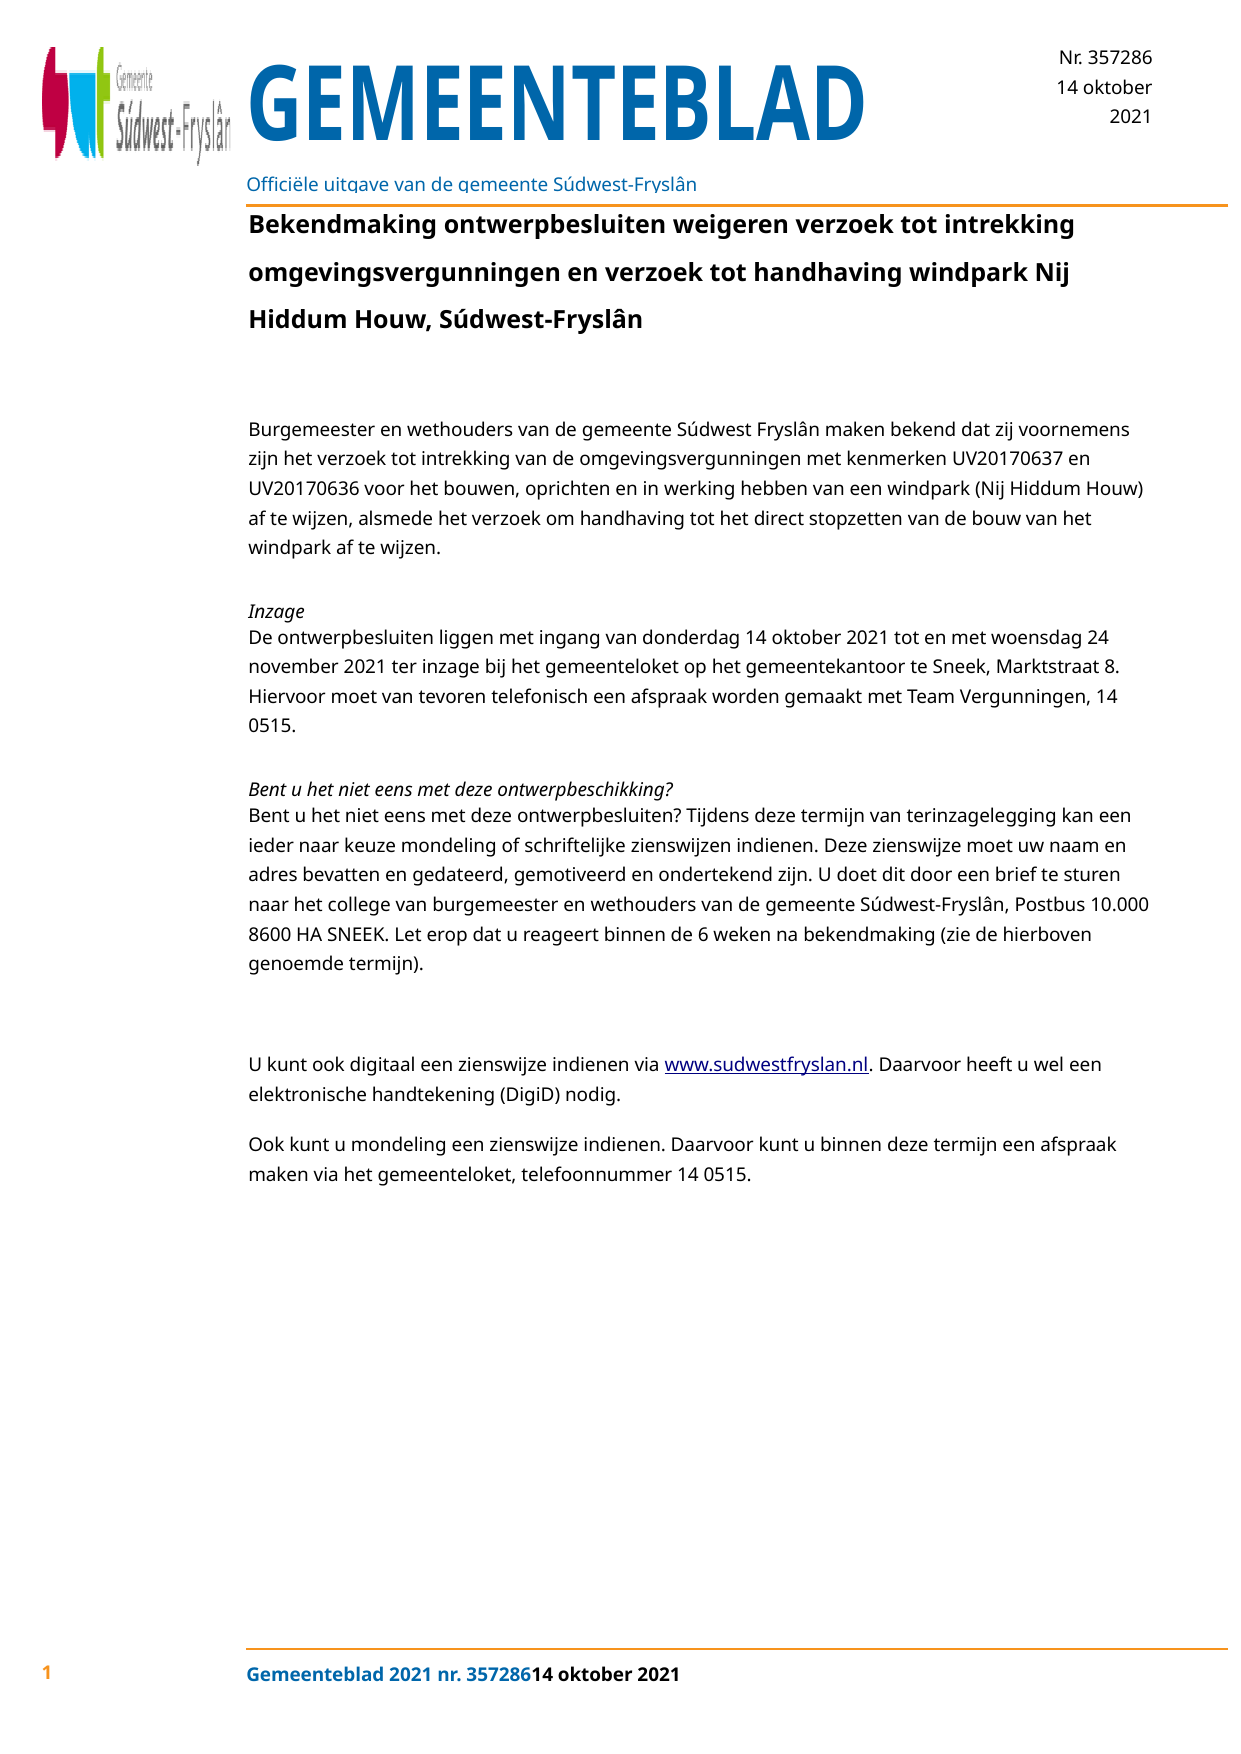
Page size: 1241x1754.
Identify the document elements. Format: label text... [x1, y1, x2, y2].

picture [41, 47, 231, 172]
text U kunt ook digitaal een zienswijze indienen via www.sudwestfryslan.nl. Daarvoor heeft u wel een elektronische handtekening (DigiD) nodig. [248, 1051, 1152, 1106]
text De ontwerpbesluiten liggen met ingang van donderdag 14 oktober 2021 tot en met woensdag 24 november 2021 ter inzage bij het gemeenteloket op het gemeentekantoor te Sneek, Marktstraat 8. Hiervoor moet van tevoren telefonisch een afspraak worden gemaakt met Team Vergunningen, 14 0515. [248, 624, 1152, 738]
text Burgemeester en wethouders van de gemeente Súdwest Fryslân maken bekend dat zij voornemens zijn het verzoek tot intrekking van de omgevingsvergunningen met kenmerken UV20170637 en UV20170636 voor het bouwen, oprichten en in werking hebben van een windpark (Nij Hiddum Houw) af te wijzen, alsmede het verzoek om handhaving tot het direct stopzetten van de bouw van het windpark af te wijzen. [248, 416, 1152, 560]
text Bekendmaking ontwerpbesluiten weigeren verzoek tot intrekking omgevingsvergunningen en verzoek tot handhaving windpark Nij Hiddum Houw, Súdwest-Fryslân [248, 207, 1152, 336]
text Bent u het niet eens met deze ontwerpbeschikking? [248, 777, 1152, 802]
text Ook kunt u mondeling een zienswijze indienen. Daarvoor kunt u binnen deze termijn een afspraak maken via het gemeenteloket, telefoonnummer 14 0515. [248, 1131, 1152, 1186]
text Inzage [248, 598, 1152, 624]
text Bent u het niet eens met deze ontwerpbesluiten? Tijdens deze termijn van terinzagelegging kan een ieder naar keuze mondeling of schriftelijke zienswijzen indienen. Deze zienswijze moet uw naam en adres bevatten en gedateerd, gemotiveerd en ondertekend zijn. U doet dit door een brief te sturen naar het college van burgemeester en wethouders van de gemeente Súdwest-Fryslân, Postbus 10.000 8600 HA SNEEK. Let erop dat u reageert binnen de 6 weken na bekendmaking (zie de hierboven genoemde termijn). [248, 802, 1152, 976]
